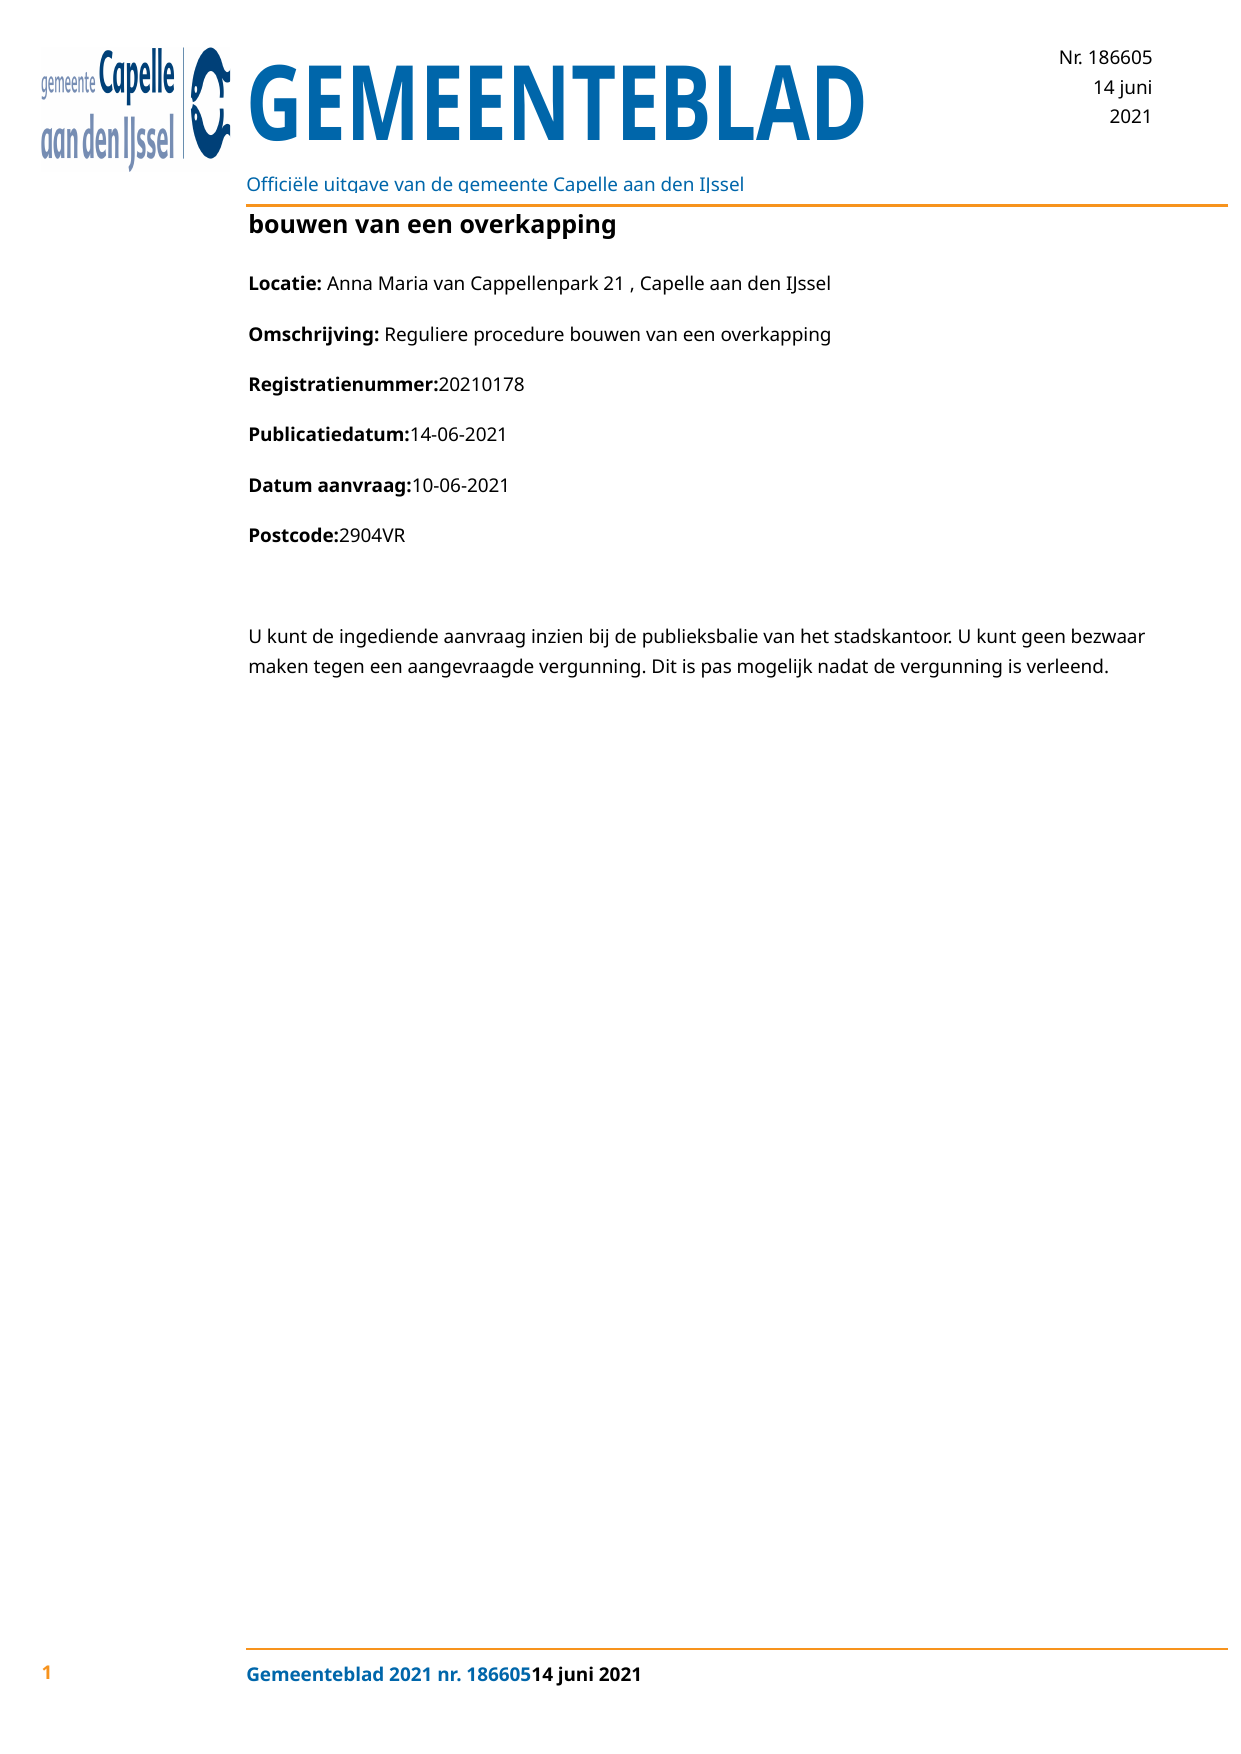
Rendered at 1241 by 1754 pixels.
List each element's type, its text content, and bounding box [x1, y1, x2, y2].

text Registratienummer:20210178 [248, 371, 1152, 397]
text Datum aanvraag:10-06-2021 [248, 472, 1152, 498]
text Publicatiedatum:14-06-2021 [248, 422, 1152, 447]
text Postcode:2904VR [248, 522, 1152, 548]
picture [41, 47, 231, 172]
text bouwen van een overkapping [248, 207, 1152, 241]
text Locatie: Anna Maria van Cappellenpark 21 , Capelle aan den IJssel [248, 270, 1152, 296]
text Omschrijving: Reguliere procedure bouwen van een overkapping [248, 321, 1152, 346]
text U kunt de ingediende aanvraag inzien bij de publieksbalie van het stadskantoor. U kunt geen bezwaar maken tegen een aangevraagde vergunning. Dit is pas mogelijk nadat de vergunning is verleend. [248, 623, 1152, 678]
